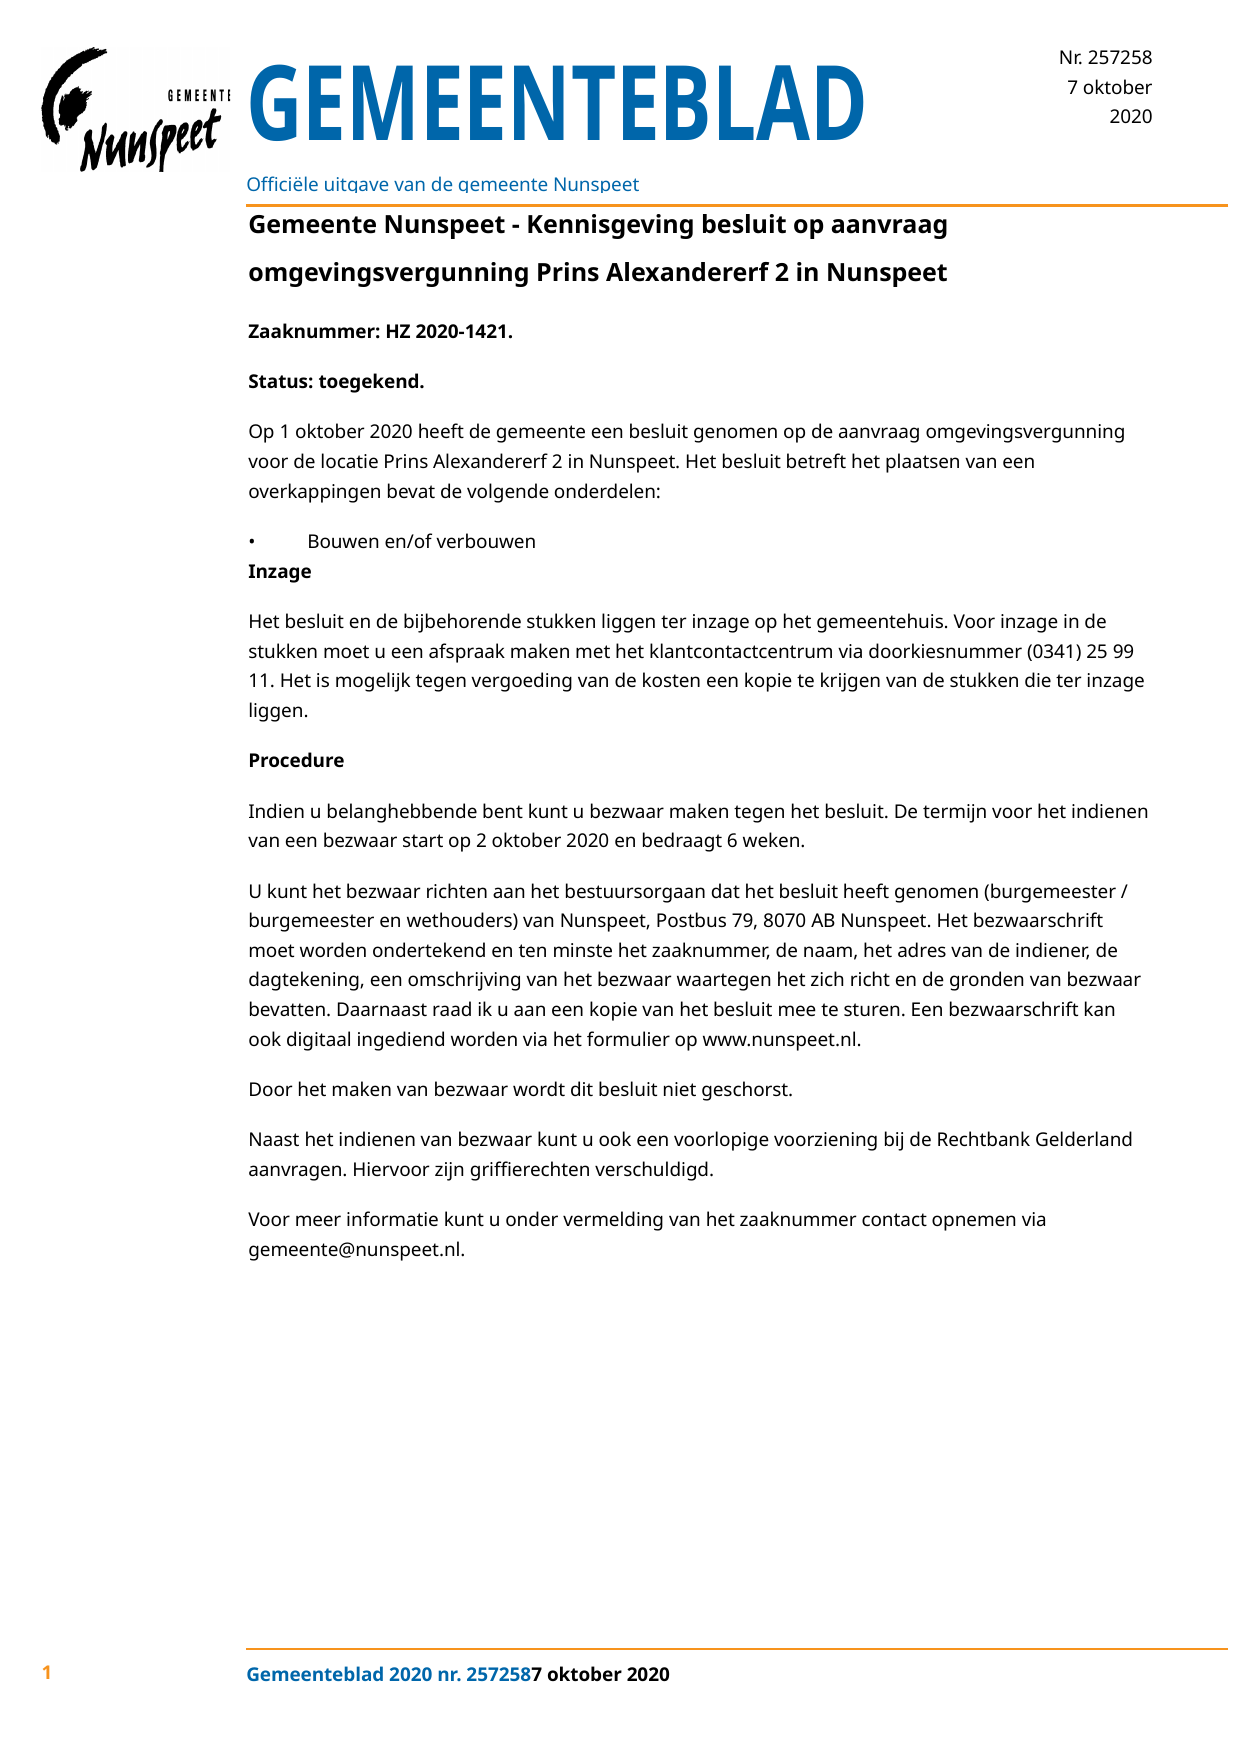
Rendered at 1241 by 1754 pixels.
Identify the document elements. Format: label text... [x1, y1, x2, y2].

text Indien u belanghebbende bent kunt u bezwaar maken tegen het besluit. De termijn voor het indienen van een bezwaar start op 2 oktober 2020 en bedraagt 6 weken. [248, 798, 1152, 853]
text Naast het indienen van bezwaar kunt u ook een voorlopige voorziening bij de Rechtbank Gelderland aanvragen. Hiervoor zijn griffierechten verschuldigd. [248, 1127, 1152, 1182]
text Procedure [248, 747, 1152, 773]
text Het besluit en de bijbehorende stukken liggen ter inzage op het gemeentehuis. Voor inzage in de stukken moet u een afspraak maken met het klantcontactcentrum via doorkiesnummer (0341) 25 99 11. Het is mogelijk tegen vergoeding van de kosten een kopie te krijgen van de stukken die ter inzage liggen. [248, 608, 1152, 723]
text Inzage [248, 558, 1152, 584]
text Voor meer informatie kunt u onder vermelding van het zaaknummer contact opnemen via gemeente@nunspeet.nl. [248, 1207, 1152, 1262]
text Zaaknummer: HZ 2020-1421. [248, 318, 1152, 344]
text U kunt het bezwaar richten aan het bestuursorgaan dat het besluit heeft genomen (burgemeester / burgemeester en wethouders) van Nunspeet, Postbus 79, 8070 AB Nunspeet. Het bezwaarschrift moet worden ondertekend en ten minste het zaaknummer, de naam, het adres van de indiener, de dagtekening, een omschrijving van het bezwaar waartegen het zich richt en de gronden van bezwaar bevatten. Daarnaast raad ik u aan een kopie van het besluit mee te sturen. Een bezwaarschrift kan ook digitaal ingediend worden via het formulier op www.nunspeet.nl. [248, 878, 1152, 1052]
text Op 1 oktober 2020 heeft de gemeente een besluit genomen op de aanvraag omgevingsvergunning voor de locatie Prins Alexandererf 2 in Nunspeet. Het besluit betreft het plaatsen van een overkappingen bevat de volgende onderdelen: [248, 419, 1152, 504]
picture [41, 47, 231, 172]
list Bouwen en/of verbouwen [248, 528, 1152, 554]
text Gemeente Nunspeet - Kennisgeving besluit op aanvraag omgevingsvergunning Prins Alexandererf 2 in Nunspeet [248, 207, 1152, 288]
text Door het maken van bezwaar wordt dit besluit niet geschorst. [248, 1076, 1152, 1102]
text Status: toegekend. [248, 368, 1152, 394]
